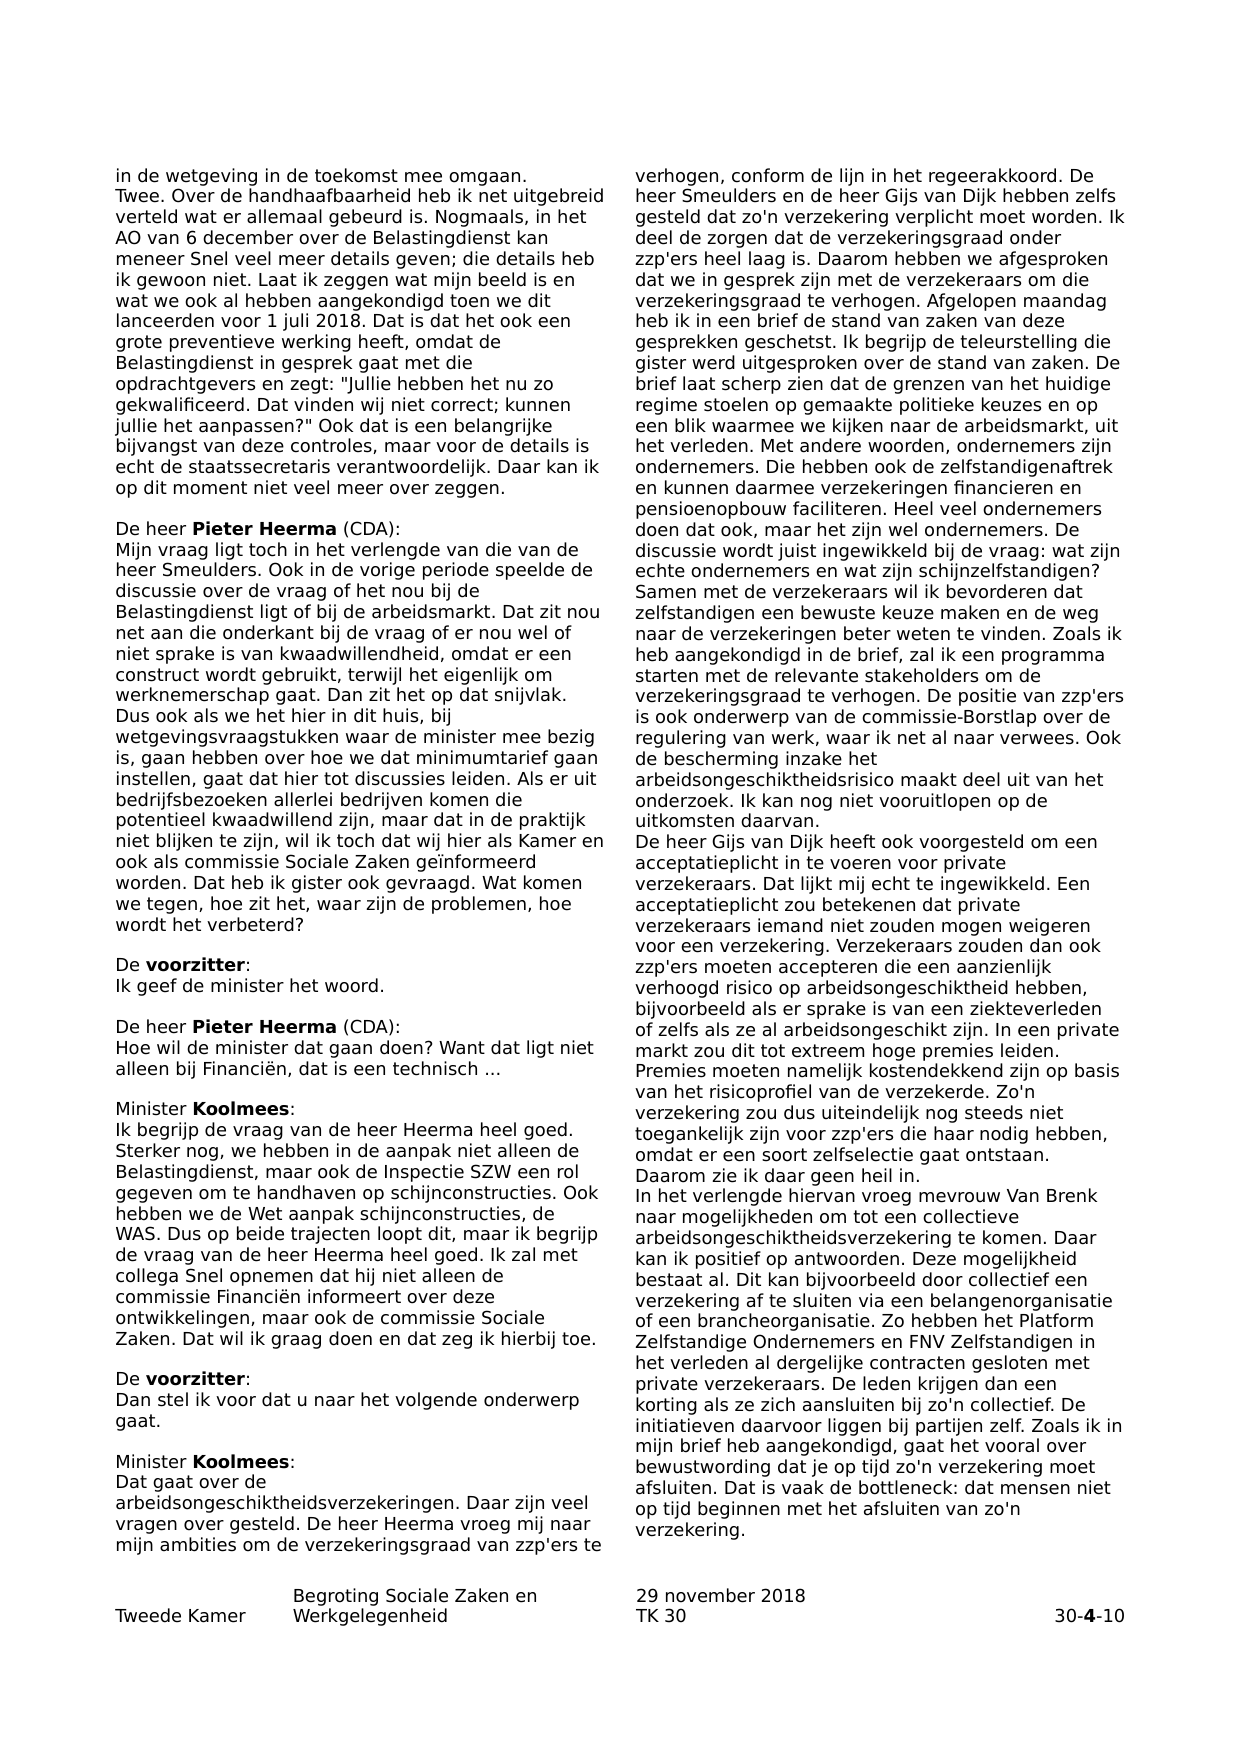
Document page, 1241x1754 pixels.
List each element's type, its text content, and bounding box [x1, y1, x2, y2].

text De heer Pieter Heerma (CDA): [115, 1017, 605, 1037]
text Ik begrijp de vraag van de heer Heerma heel goed. Sterker nog, we hebben in de aanpak niet alleen de Belastingdienst, maar ook de Inspectie SZW een rol gegeven om te handhaven op schijnconstructies. Ook hebben we de Wet aanpak schijnconstructies, de WAS. Dus op beide trajecten loopt dit, maar ik begrijp de vraag van de heer Heerma heel goed. Ik zal met collega Snel opnemen dat hij niet alleen de commissie Financiën informeert over deze ontwikkelingen, maar ook de commissie Sociale Zaken. Dat wil ik graag doen en dat zeg ik hierbij toe. [115, 1120, 605, 1349]
text De voorzitter: [115, 1369, 605, 1390]
text Ik geef de minister het woord. [115, 976, 605, 997]
text Dat gaat over de arbeidsongeschiktheidsverzekeringen. Daar zijn veel vragen over gesteld. De heer Heerma vroeg mij naar mijn ambities om de verzekeringsgraad van zzp'ers te [115, 1472, 605, 1556]
text De heer Gijs van Dijk heeft ook voorgesteld om een acceptatieplicht in te voeren voor private verzekeraars. Dat lijkt mij echt te ingewikkeld. Een acceptatieplicht zou betekenen dat private verzekeraars iemand niet zouden mogen weigeren voor een verzekering. Verzekeraars zouden dan ook zzp'ers moeten accepteren die een aanzienlijk verhoogd risico op arbeidsongeschiktheid hebben, bijvoorbeeld als er sprake is van een ziekteverleden of zelfs als ze al arbeidsongeschikt zijn. In een private markt zou dit tot extreem hoge premies leiden. Premies moeten namelijk kostendekkend zijn op basis van het risicoprofiel van de verzekerde. Zo'n verzekering zou dus uiteindelijk nog steeds niet toegankelijk zijn voor zzp'ers die haar nodig hebben, omdat er een soort zelfselectie gaat ontstaan. Daarom zie ik daar geen heil in. [635, 832, 1125, 1186]
text Dan stel ik voor dat u naar het volgende onderwerp gaat. [115, 1390, 605, 1431]
text Hoe wil de minister dat gaan doen? Want dat ligt niet alleen bij Financiën, dat is een technisch ... [115, 1037, 605, 1079]
text Minister Koolmees: [115, 1451, 605, 1472]
text Twee. Over de handhaafbaarheid heb ik net uitgebreid verteld wat er allemaal gebeurd is. Nogmaals, in het AO van 6 december over de Belastingdienst kan meneer Snel veel meer details geven; die details heb ik gewoon niet. Laat ik zeggen wat mijn beeld is en wat we ook al hebben aangekondigd toen we dit lanceerden voor 1 juli 2018. Dat is dat het ook een grote preventieve werking heeft, omdat de Belastingdienst in gesprek gaat met die opdrachtgevers en zegt: "Jullie hebben het nu zo gekwalificeerd. Dat vinden wij niet correct; kunnen jullie het aanpassen?" Ook dat is een belangrijke bijvangst van deze controles, maar voor de details is echt de staatssecretaris verantwoordelijk. Daar kan ik op dit moment niet veel meer over zeggen. [115, 186, 605, 499]
text In het verlengde hiervan vroeg mevrouw Van Brenk naar mogelijkheden om tot een collectieve arbeidsongeschiktheidsverzekering te komen. Daar kan ik positief op antwoorden. Deze mogelijkheid bestaat al. Dit kan bijvoorbeeld door collectief een verzekering af te sluiten via een belangenorganisatie of een brancheorganisatie. Zo hebben het Platform Zelfstandige Ondernemers en FNV Zelfstandigen in het verleden al dergelijke contracten gesloten met private verzekeraars. De leden krijgen dan een korting als ze zich aansluiten bij zo'n collectief. De initiatieven daarvoor liggen bij partijen zelf. Zoals ik in mijn brief heb aangekondigd, gaat het vooral over bewustwording dat je op tijd zo'n verzekering moet afsluiten. Dat is vaak de bottleneck: dat mensen niet op tijd beginnen met het afsluiten van zo'n verzekering. [635, 1186, 1125, 1540]
text verhogen, conform de lijn in het regeerakkoord. De heer Smeulders en de heer Gijs van Dijk hebben zelfs gesteld dat zo'n verzekering verplicht moet worden. Ik deel de zorgen dat de verzekeringsgraad onder zzp'ers heel laag is. Daarom hebben we afgesproken dat we in gesprek zijn met de verzekeraars om die verzekeringsgraad te verhogen. Afgelopen maandag heb ik in een brief de stand van zaken van deze gesprekken geschetst. Ik begrijp de teleurstelling die gister werd uitgesproken over de stand van zaken. De brief laat scherp zien dat de grenzen van het huidige regime stoelen op gemaakte politieke keuzes en op een blik waarmee we kijken naar de arbeidsmarkt, uit het verleden. Met andere woorden, ondernemers zijn ondernemers. Die hebben ook de zelfstandigenaftrek en kunnen daarmee verzekeringen financieren en pensioenopbouw faciliteren. Heel veel ondernemers doen dat ook, maar het zijn wel ondernemers. De discussie wordt juist ingewikkeld bij de vraag: wat zijn echte ondernemers en wat zijn schijnzelfstandigen? Samen met de verzekeraars wil ik bevorderen dat zelfstandigen een bewuste keuze maken en de weg naar de verzekeringen beter weten te vinden. Zoals ik heb aangekondigd in de brief, zal ik een programma starten met de relevante stakeholders om de verzekeringsgraad te verhogen. De positie van zzp'ers is ook onderwerp van de commissie-Borstlap over de regulering van werk, waar ik net al naar verwees. Ook de bescherming inzake het arbeidsongeschiktheidsrisico maakt deel uit van het onderzoek. Ik kan nog niet vooruitlopen op de uitkomsten daarvan. [635, 165, 1125, 832]
text De voorzitter: [115, 955, 605, 976]
text De heer Pieter Heerma (CDA): [115, 519, 605, 539]
text Mijn vraag ligt toch in het verlengde van die van de heer Smeulders. Ook in de vorige periode speelde de discussie over de vraag of het nou bij de Belastingdienst ligt of bij de arbeidsmarkt. Dat zit nou net aan die onderkant bij de vraag of er nou wel of niet sprake is van kwaadwillendheid, omdat er een construct wordt gebruikt, terwijl het eigenlijk om werknemerschap gaat. Dan zit het op dat snijvlak. Dus ook als we het hier in dit huis, bij wetgevingsvraagstukken waar de minister mee bezig is, gaan hebben over hoe we dat minimumtarief gaan instellen, gaat dat hier tot discussies leiden. Als er uit bedrijfsbezoeken allerlei bedrijven komen die potentieel kwaadwillend zijn, maar dat in de praktijk niet blijken te zijn, wil ik toch dat wij hier als Kamer en ook als commissie Sociale Zaken geïnformeerd worden. Dat heb ik gister ook gevraagd. Wat komen we tegen, hoe zit het, waar zijn de problemen, hoe wordt het verbeterd? [115, 539, 605, 935]
text Minister Koolmees: [115, 1099, 605, 1120]
text in de wetgeving in de toekomst mee omgaan. [115, 165, 605, 186]
